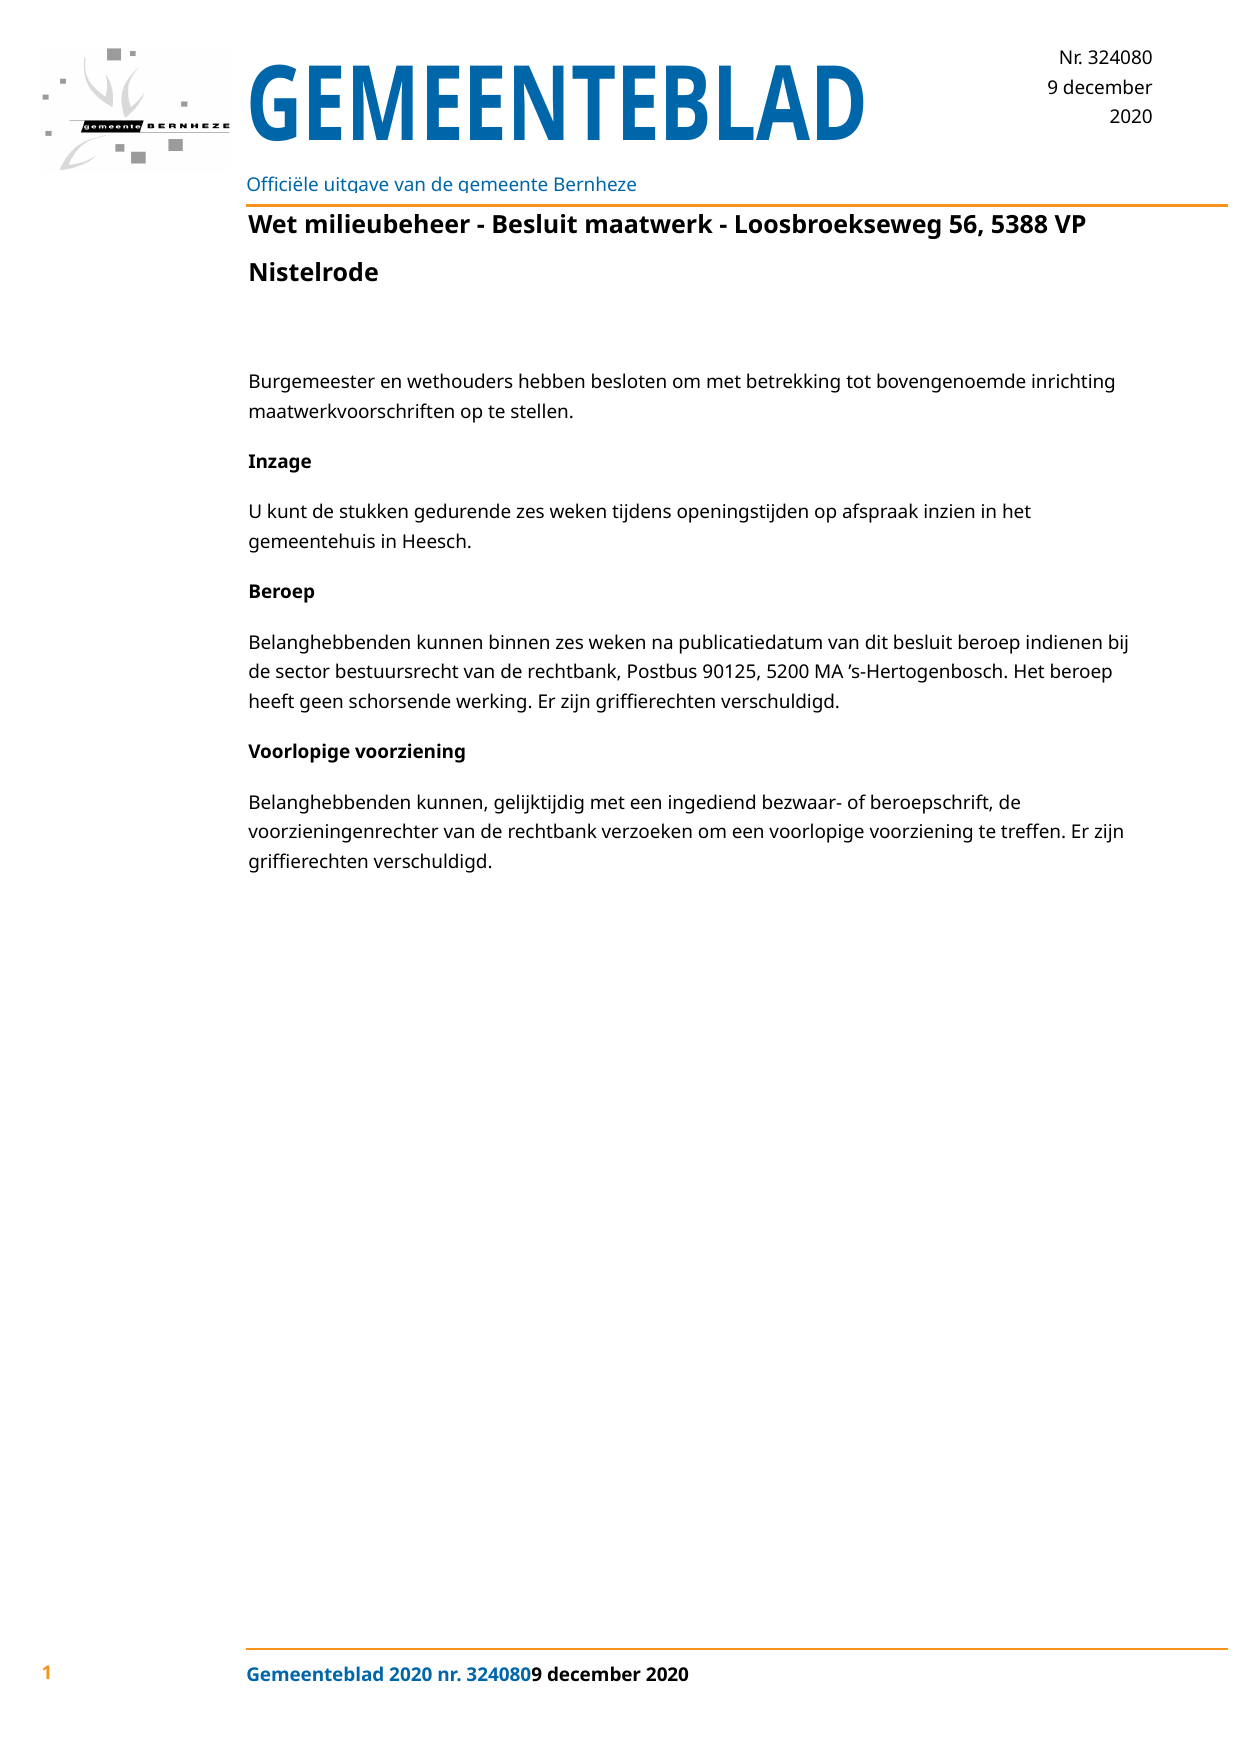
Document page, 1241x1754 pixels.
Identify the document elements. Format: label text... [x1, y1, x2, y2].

text Belanghebbenden kunnen binnen zes weken na publicatiedatum van dit besluit beroep indienen bij de sector bestuursrecht van de rechtbank, Postbus 90125, 5200 MA ’s-Hertogenbosch. Het beroep heeft geen schorsende werking. Er zijn griffierechten verschuldigd. [248, 629, 1152, 714]
text Beroep [248, 579, 1152, 604]
text Belanghebbenden kunnen, gelijktijdig met een ingediend bezwaar- of beroepschrift, de voorzieningenrechter van de rechtbank verzoeken om een voorlopige voorziening te treffen. Er zijn griffierechten verschuldigd. [248, 789, 1152, 874]
text Wet milieubeheer - Besluit maatwerk - Loosbroekseweg 56, 5388 VP Nistelrode [248, 207, 1152, 288]
text Voorlopige voorziening [248, 739, 1152, 764]
text U kunt de stukken gedurende zes weken tijdens openingstijden op afspraak inzien in het gemeentehuis in Heesch. [248, 499, 1152, 554]
picture [41, 47, 231, 172]
text Inzage [248, 448, 1152, 474]
text Burgemeester en wethouders hebben besloten om met betrekking tot bovengenoemde inrichting maatwerkvoorschriften op te stellen. [248, 368, 1152, 424]
